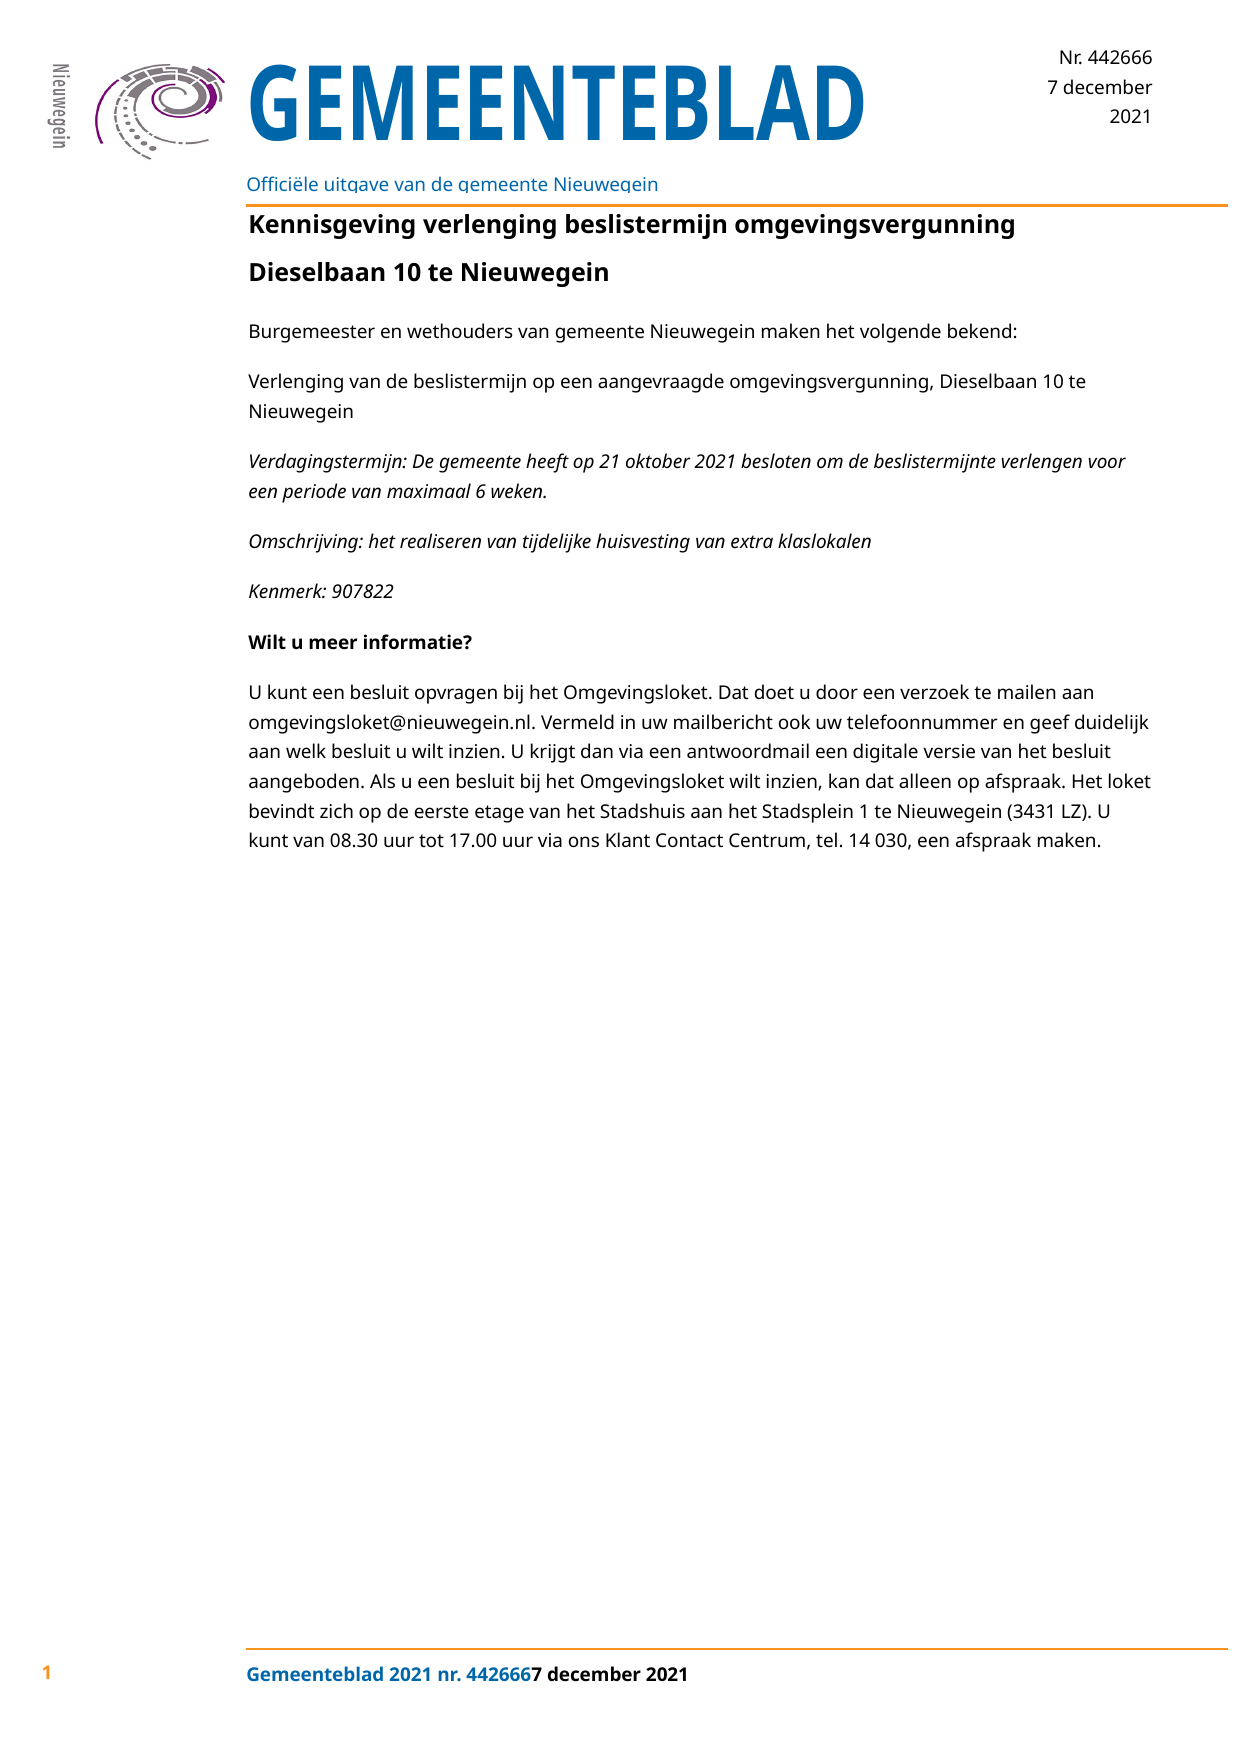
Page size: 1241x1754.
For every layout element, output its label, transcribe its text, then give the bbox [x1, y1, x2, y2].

text Kennisgeving verlenging beslistermijn omgevingsvergunning Dieselbaan 10 te Nieuwegein [248, 207, 1152, 288]
text Burgemeester en wethouders van gemeente Nieuwegein maken het volgende bekend: [248, 318, 1152, 344]
text Wilt u meer informatie? [248, 629, 1152, 655]
text Omschrijving: het realiseren van tijdelijke huisvesting van extra klaslokalen [248, 528, 1152, 554]
picture [41, 47, 231, 172]
text U kunt een besluit opvragen bij het Omgevingsloket. Dat doet u door een verzoek te mailen aan omgevingsloket@nieuwegein.nl. Vermeld in uw mailbericht ook uw telefoonnummer en geef duidelijk aan welk besluit u wilt inzien. U krijgt dan via een antwoordmail een digitale versie van het besluit aangeboden. Als u een besluit bij het Omgevingsloket wilt inzien, kan dat alleen op afspraak. Het loket bevindt zich op de eerste etage van het Stadshuis aan het Stadsplein 1 te Nieuwegein (3431 LZ). U kunt van 08.30 uur tot 17.00 uur via ons Klant Contact Centrum, tel. 14 030, een afspraak maken. [248, 679, 1152, 853]
text Verlenging van de beslistermijn op een aangevraagde omgevingsvergunning, Dieselbaan 10 te Nieuwegein [248, 368, 1152, 424]
text Kenmerk: 907822 [248, 579, 1152, 604]
text Verdagingstermijn: De gemeente heeft op 21 oktober 2021 besloten om de beslistermijnte verlengen voor een periode van maximaal 6 weken. [248, 448, 1152, 504]
